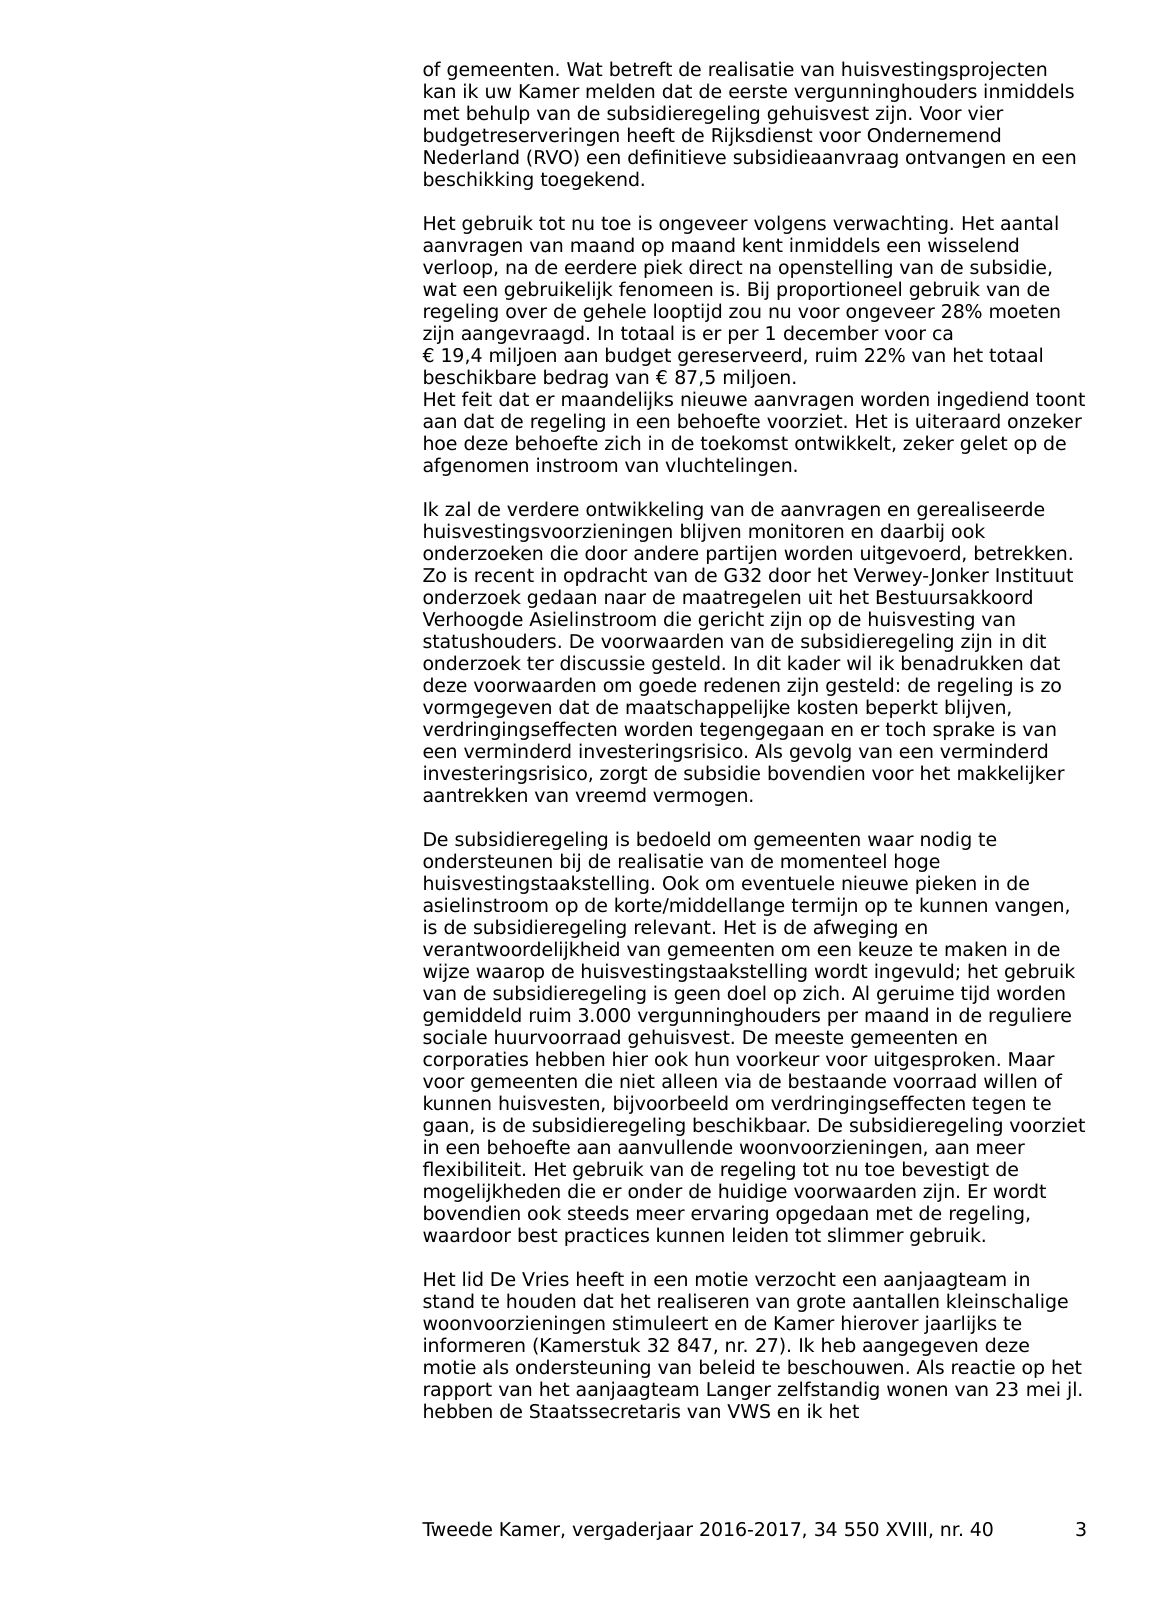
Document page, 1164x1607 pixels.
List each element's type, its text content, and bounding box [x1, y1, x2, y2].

text Het feit dat er maandelijks nieuwe aanvragen worden ingediend toont aan dat de regeling in een behoefte voorziet. Het is uiteraard onzeker hoe deze behoefte zich in de toekomst ontwikkelt, zeker gelet op de afgenomen instroom van vluchtelingen. [422, 389, 1087, 477]
text Het lid De Vries heeft in een motie verzocht een aanjaagteam in stand te houden dat het realiseren van grote aantallen kleinschalige woonvoorzieningen stimuleert en de Kamer hierover jaarlijks te informeren (Kamerstuk 32 847, nr. 27). Ik heb aangegeven deze motie als ondersteuning van beleid te beschouwen. Als reactie op het rapport van het aanjaagteam Langer zelfstandig wonen van 23 mei jl. hebben de Staatssecretaris van VWS en ik het [422, 1269, 1087, 1423]
text De subsidieregeling is bedoeld om gemeenten waar nodig te ondersteunen bij de realisatie van de momenteel hoge huisvestingstaakstelling. Ook om eventuele nieuwe pieken in de asielinstroom op de korte/middellange termijn op te kunnen vangen, is de subsidieregeling relevant. Het is de afweging en verantwoordelijkheid van gemeenten om een keuze te maken in de wijze waarop de huisvestingstaakstelling wordt ingevuld; het gebruik van de subsidieregeling is geen doel op zich. Al geruime tijd worden gemiddeld ruim 3.000 vergunninghouders per maand in de reguliere sociale huurvoorraad gehuisvest. De meeste gemeenten en corporaties hebben hier ook hun voorkeur voor uitgesproken. Maar voor gemeenten die niet alleen via de bestaande voorraad willen of kunnen huisvesten, bijvoorbeeld om verdringingseffecten tegen te gaan, is de subsidieregeling beschikbaar. De subsidieregeling voorziet in een behoefte aan aanvullende woonvoorzieningen, aan meer flexibiliteit. Het gebruik van de regeling tot nu toe bevestigt de mogelijkheden die er onder de huidige voorwaarden zijn. Er wordt bovendien ook steeds meer ervaring opgedaan met de regeling, waardoor best practices kunnen leiden tot slimmer gebruik. [422, 829, 1087, 1247]
text Het gebruik tot nu toe is ongeveer volgens verwachting. Het aantal aanvragen van maand op maand kent inmiddels een wisselend verloop, na de eerdere piek direct na openstelling van de subsidie, wat een gebruikelijk fenomeen is. Bij proportioneel gebruik van de regeling over de gehele looptijd zou nu voor ongeveer 28% moeten zijn aangevraagd. In totaal is er per 1 december voor ca € 19,4 miljoen aan budget gereserveerd, ruim 22% van het totaal beschikbare bedrag van € 87,5 miljoen. [422, 213, 1087, 389]
text of gemeenten. Wat betreft de realisatie van huisvestingsprojecten kan ik uw Kamer melden dat de eerste vergunninghouders inmiddels met behulp van de subsidieregeling gehuisvest zijn. Voor vier budgetreserveringen heeft de Rijksdienst voor Ondernemend Nederland (RVO) een definitieve subsidieaanvraag ontvangen en een beschikking toegekend. [422, 59, 1087, 191]
text Ik zal de verdere ontwikkeling van de aanvragen en gerealiseerde huisvestingsvoorzieningen blijven monitoren en daarbij ook onderzoeken die door andere partijen worden uitgevoerd, betrekken. Zo is recent in opdracht van de G32 door het Verwey-Jonker Instituut onderzoek gedaan naar de maatregelen uit het Bestuursakkoord Verhoogde Asielinstroom die gericht zijn op de huisvesting van statushouders. De voorwaarden van de subsidieregeling zijn in dit onderzoek ter discussie gesteld. In dit kader wil ik benadrukken dat deze voorwaarden om goede redenen zijn gesteld: de regeling is zo vormgegeven dat de maatschappelijke kosten beperkt blijven, verdringingseffecten worden tegengegaan en er toch sprake is van een verminderd investeringsrisico. Als gevolg van een verminderd investeringsrisico, zorgt de subsidie bovendien voor het makkelijker aantrekken van vreemd vermogen. [422, 499, 1087, 807]
